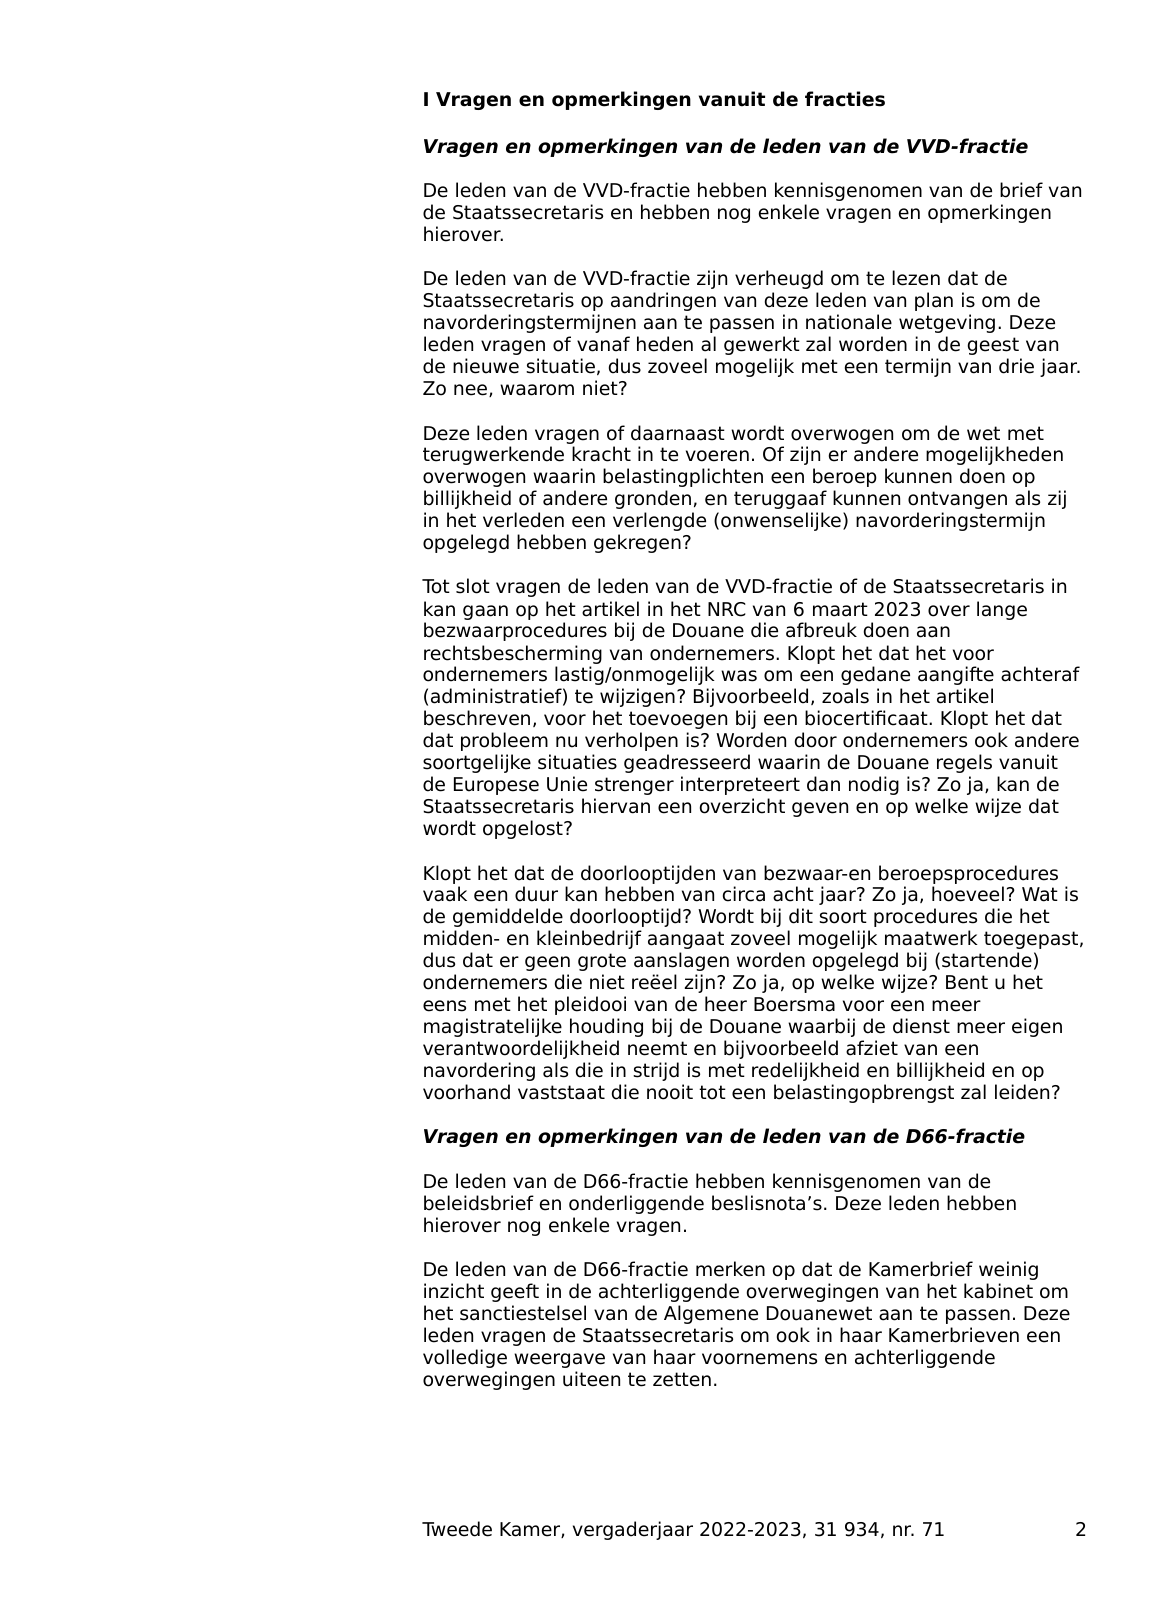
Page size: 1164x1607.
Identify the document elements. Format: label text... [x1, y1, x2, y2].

subtitle Vragen en opmerkingen van de leden van de D66-fractie [422, 1126, 1087, 1148]
text De leden van de D66-fractie merken op dat de Kamerbrief weinig inzicht geeft in de achterliggende overwegingen van het kabinet om het sanctiestelsel van de Algemene Douanewet aan te passen. Deze leden vragen de Staatssecretaris om ook in haar Kamerbrieven een volledige weergave van haar voornemens en achterliggende overwegingen uiteen te zetten. [422, 1259, 1087, 1391]
text Deze leden vragen of daarnaast wordt overwogen om de wet met terugwerkende kracht in te voeren. Of zijn er andere mogelijkheden overwogen waarin belastingplichten een beroep kunnen doen op billijkheid of andere gronden, en teruggaaf kunnen ontvangen als zij in het verleden een verlengde (onwenselijke) navorderingstermijn opgelegd hebben gekregen? [422, 422, 1087, 554]
text De leden van de VVD-fractie hebben kennisgenomen van de brief van de Staatssecretaris en hebben nog enkele vragen en opmerkingen hierover. [422, 180, 1087, 246]
text De leden van de D66-fractie hebben kennisgenomen van de beleidsbrief en onderliggende beslisnota’s. Deze leden hebben hierover nog enkele vragen. [422, 1171, 1087, 1236]
text De leden van de VVD-fractie zijn verheugd om te lezen dat de Staatssecretaris op aandringen van deze leden van plan is om de navorderingstermijnen aan te passen in nationale wetgeving. Deze leden vragen of vanaf heden al gewerkt zal worden in de geest van de nieuwe situatie, dus zoveel mogelijk met een termijn van drie jaar. Zo nee, waarom niet? [422, 268, 1087, 400]
subtitle I Vragen en opmerkingen vanuit de fracties [422, 89, 1087, 111]
text Klopt het dat de doorlooptijden van bezwaar-en beroepsprocedures vaak een duur kan hebben van circa acht jaar? Zo ja, hoeveel? Wat is de gemiddelde doorlooptijd? Wordt bij dit soort procedures die het midden- en kleinbedrijf aangaat zoveel mogelijk maatwerk toegepast, dus dat er geen grote aanslagen worden opgelegd bij (startende) ondernemers die niet reëel zijn? Zo ja, op welke wijze? Bent u het eens met het pleidooi van de heer Boersma voor een meer magistratelijke houding bij de Douane waarbij de dienst meer eigen verantwoordelijkheid neemt en bijvoorbeeld afziet van een navordering als die in strijd is met redelijkheid en billijkheid en op voorhand vaststaat die nooit tot een belastingopbrengst zal leiden? [422, 862, 1087, 1104]
subtitle Vragen en opmerkingen van de leden van de VVD-fractie [422, 136, 1087, 158]
text Tot slot vragen de leden van de VVD-fractie of de Staatssecretaris in kan gaan op het artikel in het NRC van 6 maart 2023 over lange bezwaarprocedures bij de Douane die afbreuk doen aan rechtsbescherming van ondernemers. Klopt het dat het voor ondernemers lastig/onmogelijk was om een gedane aangifte achteraf (administratief) te wijzigen? Bijvoorbeeld, zoals in het artikel beschreven, voor het toevoegen bij een biocertificaat. Klopt het dat dat probleem nu verholpen is? Worden door ondernemers ook andere soortgelijke situaties geadresseerd waarin de Douane regels vanuit de Europese Unie strenger interpreteert dan nodig is? Zo ja, kan de Staatssecretaris hiervan een overzicht geven en op welke wijze dat wordt opgelost? [422, 576, 1087, 840]
